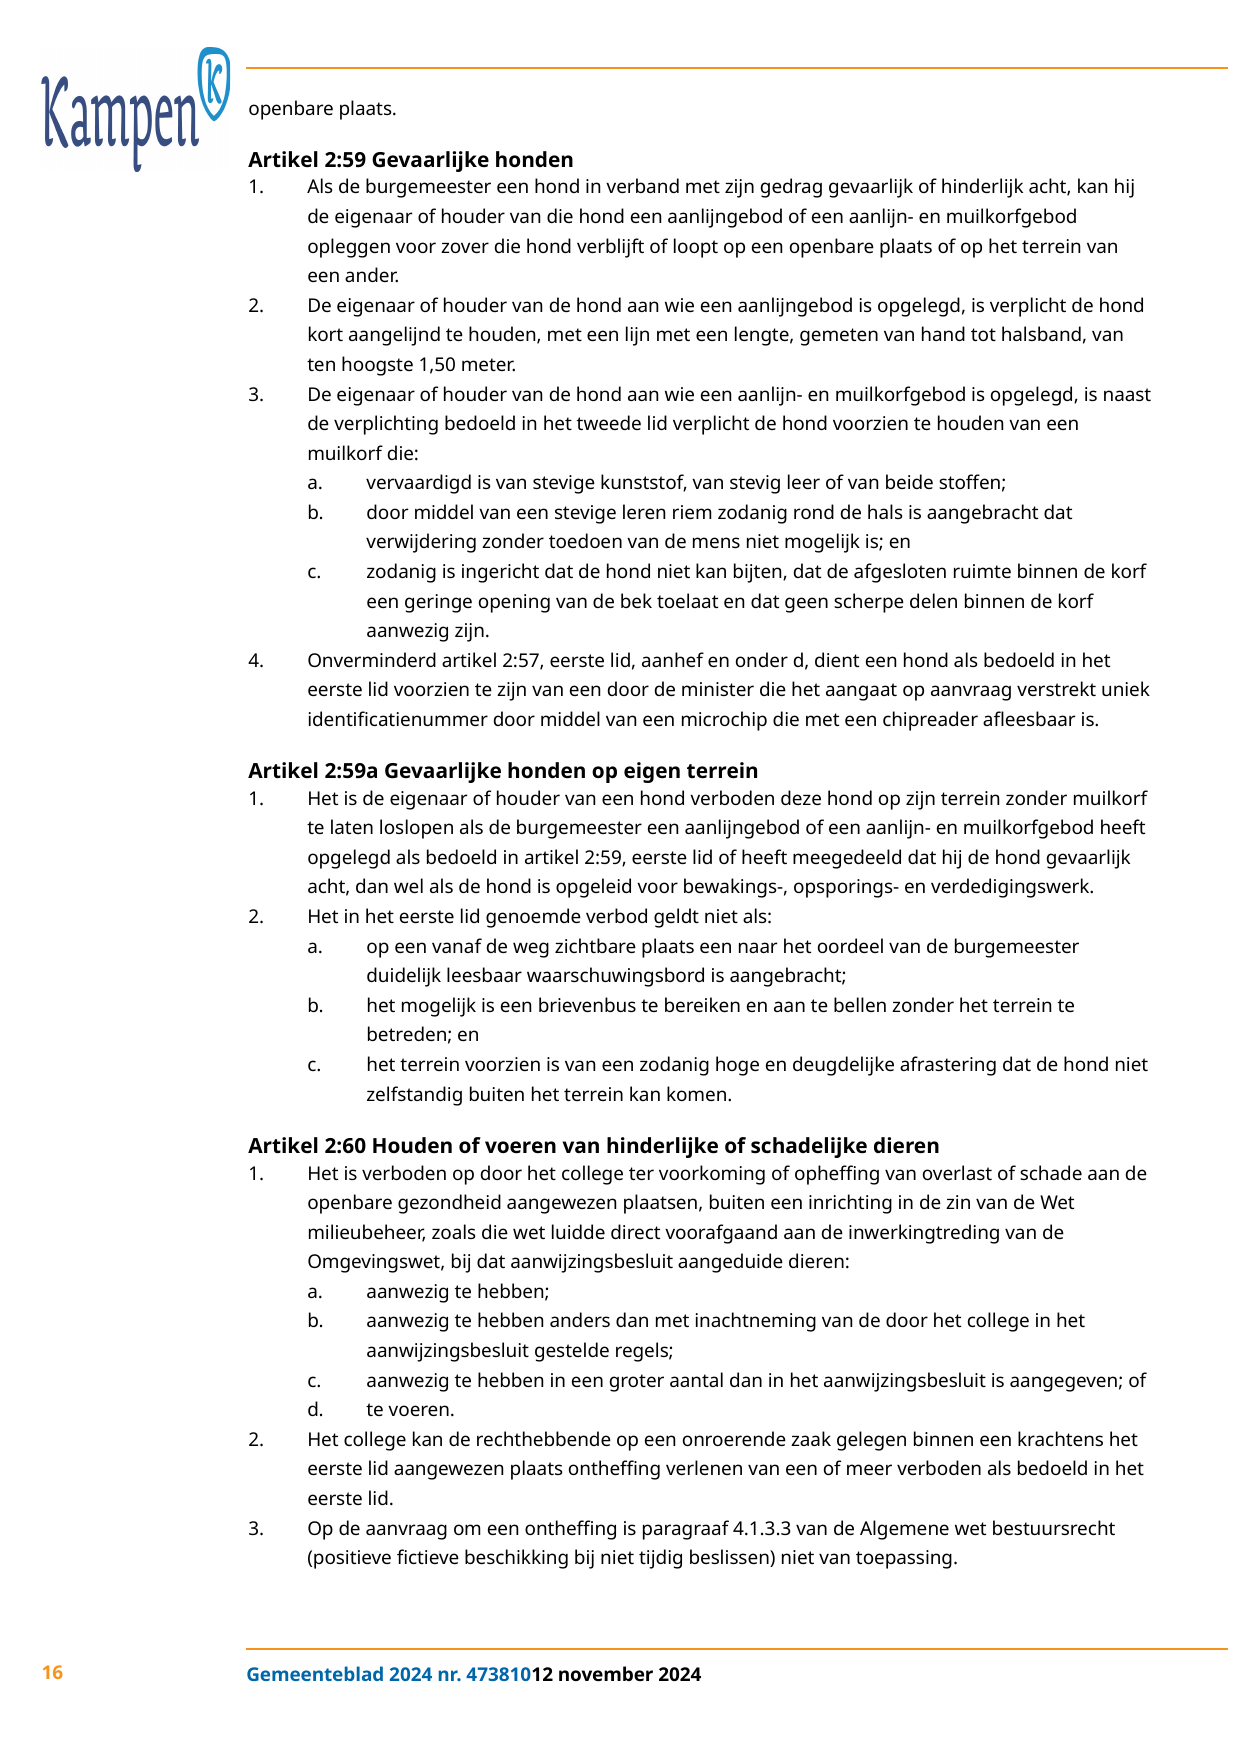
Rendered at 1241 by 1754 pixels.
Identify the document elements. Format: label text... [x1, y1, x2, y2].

list het terrein voorzien is van een zodanig hoge en deugdelijke afrastering dat de hond niet zelfstandig buiten het terrein kan komen. [307, 1051, 1152, 1107]
list Het is de eigenaar of houder van een hond verboden deze hond op zijn terrein zonder muilkorf te laten loslopen als de burgemeester een aanlijngebod of een aanlijn- en muilkorfgebod heeft opgelegd als bedoeld in artikel 2:59, eerste lid of heeft meegedeeld dat hij de hond gevaarlijk acht, dan wel als de hond is opgeleid voor bewakings-, opsporings- en verdedigingswerk. [248, 785, 1152, 899]
list Als de burgemeester een hond in verband met zijn gedrag gevaarlijk of hinderlijk acht, kan hij de eigenaar of houder van die hond een aanlijngebod of een aanlijn- en muilkorfgebod opleggen voor zover die hond verblijft of loopt op een openbare plaats of op het terrein van een ander. [248, 174, 1152, 288]
list door middel van een stevige leren riem zodanig rond de hals is aangebracht dat verwijdering zonder toedoen van de mens niet mogelijk is; en [307, 499, 1152, 554]
list aanwezig te hebben in een groter aantal dan in het aanwijzingsbesluit is aangegeven; of [307, 1367, 1152, 1392]
list zodanig is ingericht dat de hond niet kan bijten, dat de afgesloten ruimte binnen de korf een geringe opening van de bek toelaat en dat geen scherpe delen binnen de korf aanwezig zijn. [307, 558, 1152, 643]
list Onverminderd artikel 2:57, eerste lid, aanhef en onder d, dient een hond als bedoeld in het eerste lid voorzien te zijn van een door de minister die het aangaat op aanvraag verstrekt uniek identificatienummer door middel van een microchip die met een chipreader afleesbaar is. [248, 647, 1152, 732]
list Het college kan de rechthebbende op een onroerende zaak gelegen binnen een krachtens het eerste lid aangewezen plaats ontheffing verlenen van een of meer verboden als bedoeld in het eerste lid. [248, 1426, 1152, 1511]
list Het is verboden op door het college ter voorkoming of opheffing van overlast of schade aan de openbare gezondheid aangewezen plaatsen, buiten een inrichting in de zin van de Wet milieubeheer, zoals die wet luidde direct voorafgaand aan de inwerkingtreding van de Omgevingswet, bij dat aanwijzingsbesluit aangeduide dieren: [248, 1160, 1152, 1274]
list op een vanaf de weg zichtbare plaats een naar het oordeel van de burgemeester duidelijk leesbaar waarschuwingsbord is aangebracht; [307, 933, 1152, 988]
list De eigenaar of houder van de hond aan wie een aanlijngebod is opgelegd, is verplicht de hond kort aangelijnd te houden, met een lijn met een lengte, gemeten van hand tot halsband, van ten hoogste 1,50 meter. [248, 292, 1152, 377]
list aanwezig te hebben anders dan met inachtneming van de door het college in het aanwijzingsbesluit gestelde regels; [307, 1308, 1152, 1363]
text Artikel 2:59a Gevaarlijke honden op eigen terrein [248, 757, 1152, 785]
text openbare plaats. [248, 95, 1152, 121]
text Artikel 2:60 Houden of voeren van hinderlijke of schadelijke dieren [248, 1131, 1152, 1160]
list aanwezig te hebben; [307, 1278, 1152, 1304]
list De eigenaar of houder van de hond aan wie een aanlijn- en muilkorfgebod is opgelegd, is naast de verplichting bedoeld in het tweede lid verplicht de hond voorzien te houden van een muilkorf die: [248, 381, 1152, 466]
list Op de aanvraag om een ontheffing is paragraaf 4.1.3.3 van de Algemene wet bestuursrecht (positieve fictieve beschikking bij niet tijdig beslissen) niet van toepassing. [248, 1515, 1152, 1570]
picture [41, 47, 231, 172]
text Artikel 2:59 Gevaarlijke honden [248, 145, 1152, 174]
list Het in het eerste lid genoemde verbod geldt niet als: [248, 903, 1152, 929]
list te voeren. [307, 1396, 1152, 1422]
list vervaardigd is van stevige kunststof, van stevig leer of van beide stoffen; [307, 469, 1152, 495]
list het mogelijk is een brievenbus te bereiken en aan te bellen zonder het terrein te betreden; en [307, 992, 1152, 1047]
